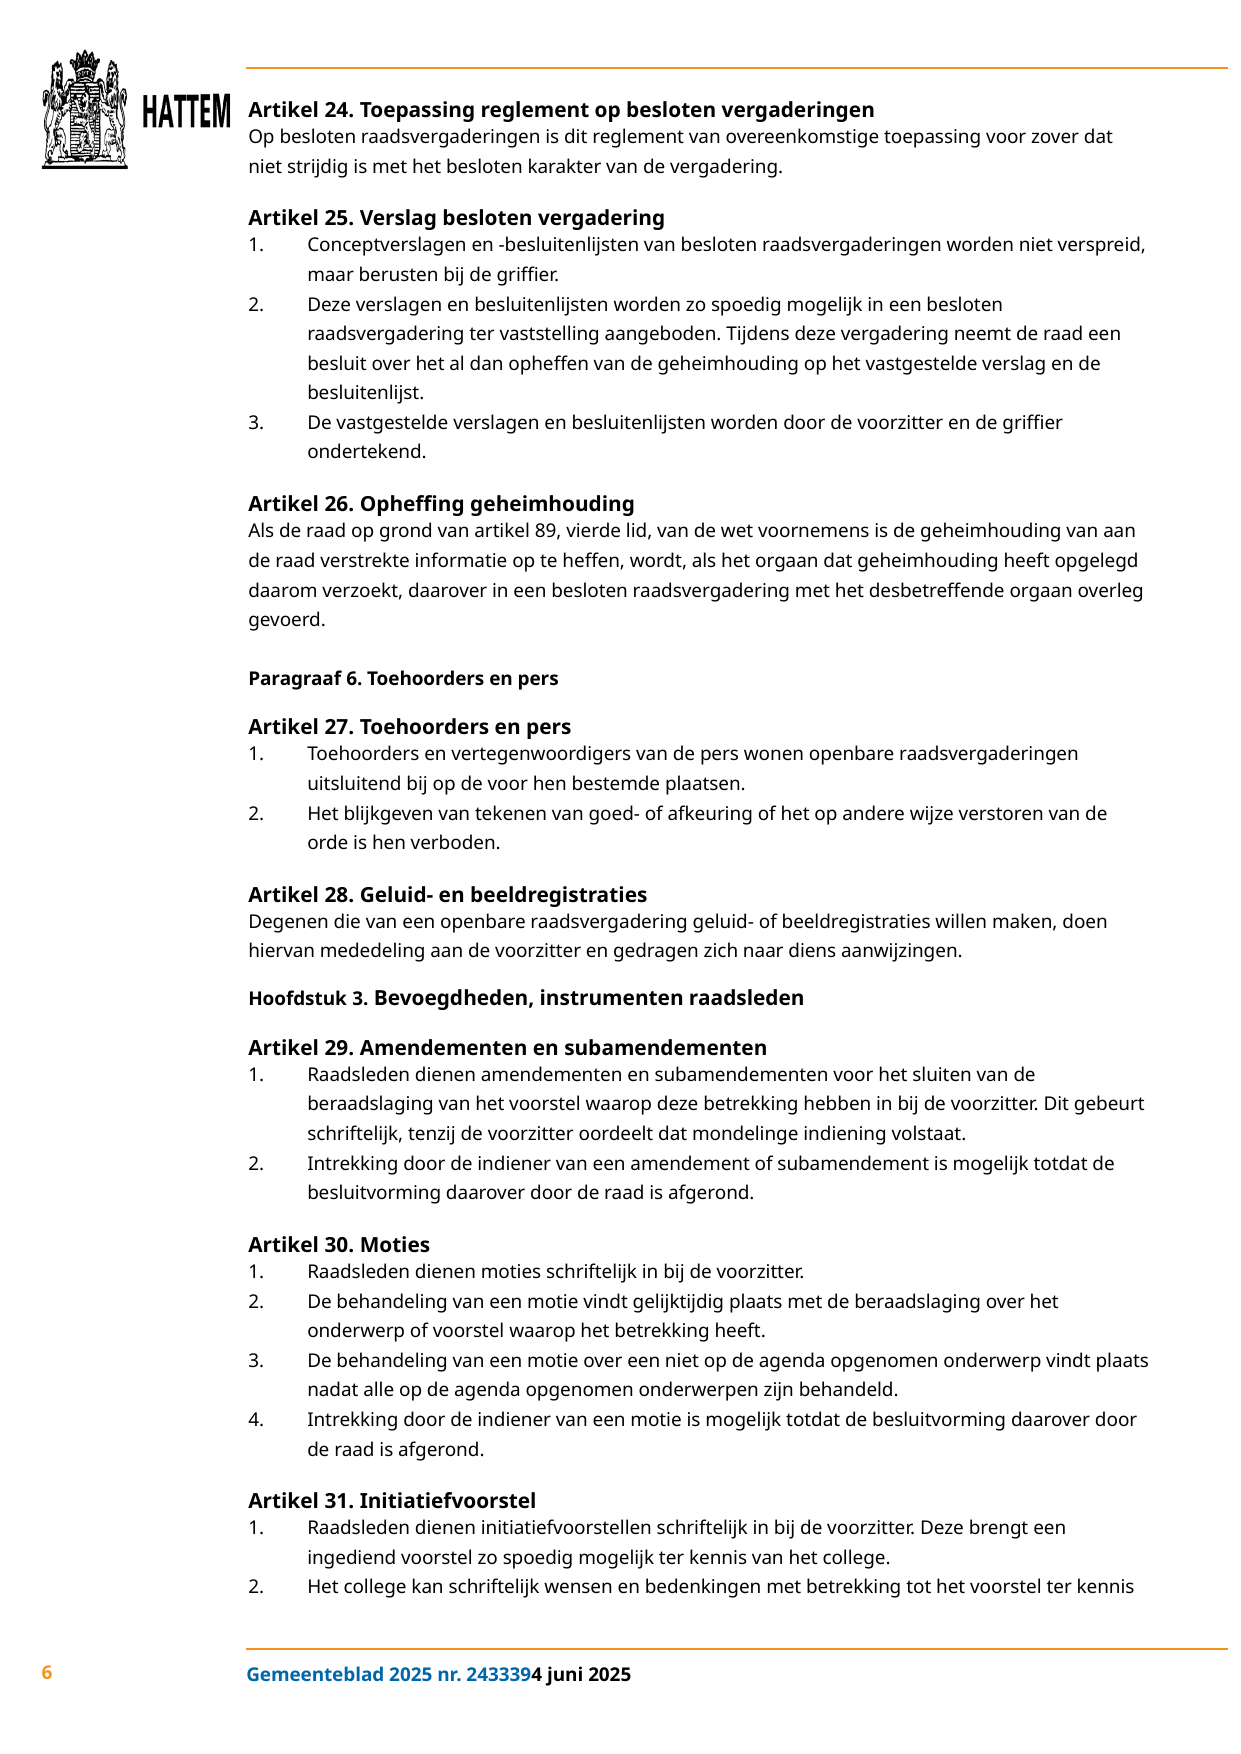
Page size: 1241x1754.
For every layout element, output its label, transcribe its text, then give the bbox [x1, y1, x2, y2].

list Raadsleden dienen moties schriftelijk in bij de voorzitter. [248, 1258, 1152, 1284]
text Degenen die van een openbare raadsvergadering geluid- of beeldregistraties willen maken, doen hiervan mededeling aan de voorzitter en gedragen zich naar diens aanwijzingen. [248, 908, 1152, 963]
list Intrekking door de indiener van een amendement of subamendement is mogelijk totdat de besluitvorming daarover door de raad is afgerond. [248, 1150, 1152, 1205]
text Artikel 28. Geluid- en beeldregistraties [248, 880, 1152, 908]
list Toehoorders en vertegenwoordigers van de pers wonen openbare raadsvergaderingen uitsluitend bij op de voor hen bestemde plaatsen. [248, 741, 1152, 796]
picture [41, 47, 231, 172]
text Artikel 31. Initiatiefvoorstel [248, 1486, 1152, 1514]
text Artikel 29. Amendementen en subamendementen [248, 1033, 1152, 1061]
list Raadsleden dienen initiatiefvoorstellen schriftelijk in bij de voorzitter. Deze brengt een ingediend voorstel zo spoedig mogelijk ter kennis van het college. [248, 1514, 1152, 1570]
list De vastgestelde verslagen en besluitenlijsten worden door de voorzitter en de griffier ondertekend. [248, 409, 1152, 464]
list De behandeling van een motie over een niet op de agenda opgenomen onderwerp vindt plaats nadat alle op de agenda opgenomen onderwerpen zijn behandeld. [248, 1347, 1152, 1402]
list De behandeling van een motie vindt gelijktijdig plaats met de beraadslaging over het onderwerp of voorstel waarop het betrekking heeft. [248, 1288, 1152, 1343]
text Artikel 26. Opheffing geheimhouding [248, 489, 1152, 518]
list Deze verslagen en besluitenlijsten worden zo spoedig mogelijk in een besloten raadsvergadering ter vaststelling aangeboden. Tijdens deze vergadering neemt de raad een besluit over het al dan opheffen van de geheimhouding op het vastgestelde verslag en de besluitenlijst. [248, 291, 1152, 405]
list Raadsleden dienen amendementen en subamendementen voor het sluiten van de beraadslaging van het voorstel waarop deze betrekking hebben in bij de voorzitter. Dit gebeurt schriftelijk, tenzij de voorzitter oordeelt dat mondelinge indiening volstaat. [248, 1061, 1152, 1146]
text Artikel 25. Verslag besloten vergadering [248, 203, 1152, 232]
list Het blijkgeven van tekenen van goed- of afkeuring of het op andere wijze verstoren van de orde is hen verboden. [248, 800, 1152, 855]
list Het college kan schriftelijk wensen en bedenkingen met betrekking tot het voorstel ter kennis [248, 1574, 1152, 1599]
text Op besloten raadsvergaderingen is dit reglement van overeenkomstige toepassing voor zover dat niet strijdig is met het besloten karakter van de vergadering. [248, 123, 1152, 178]
list Conceptverslagen en -besluitenlijsten van besloten raadsvergaderingen worden niet verspreid, maar berusten bij de griffier. [248, 232, 1152, 287]
text Artikel 30. Moties [248, 1230, 1152, 1258]
list Intrekking door de indiener van een motie is mogelijk totdat de besluitvorming daarover door de raad is afgerond. [248, 1406, 1152, 1461]
text Hoofdstuk 3. Bevoegdheden, instrumenten raadsleden [248, 983, 1152, 1012]
text Als de raad op grond van artikel 89, vierde lid, van de wet voornemens is de geheimhouding van aan de raad verstrekte informatie op te heffen, wordt, als het orgaan dat geheimhouding heeft opgelegd daarom verzoekt, daarover in een besloten raadsvergadering met het desbetreffende orgaan overleg gevoerd. [248, 518, 1152, 632]
text Paragraaf 6. Toehoorders en pers [248, 666, 1152, 691]
text Artikel 24. Toepassing reglement op besloten vergaderingen [248, 95, 1152, 123]
text Artikel 27. Toehoorders en pers [248, 712, 1152, 741]
